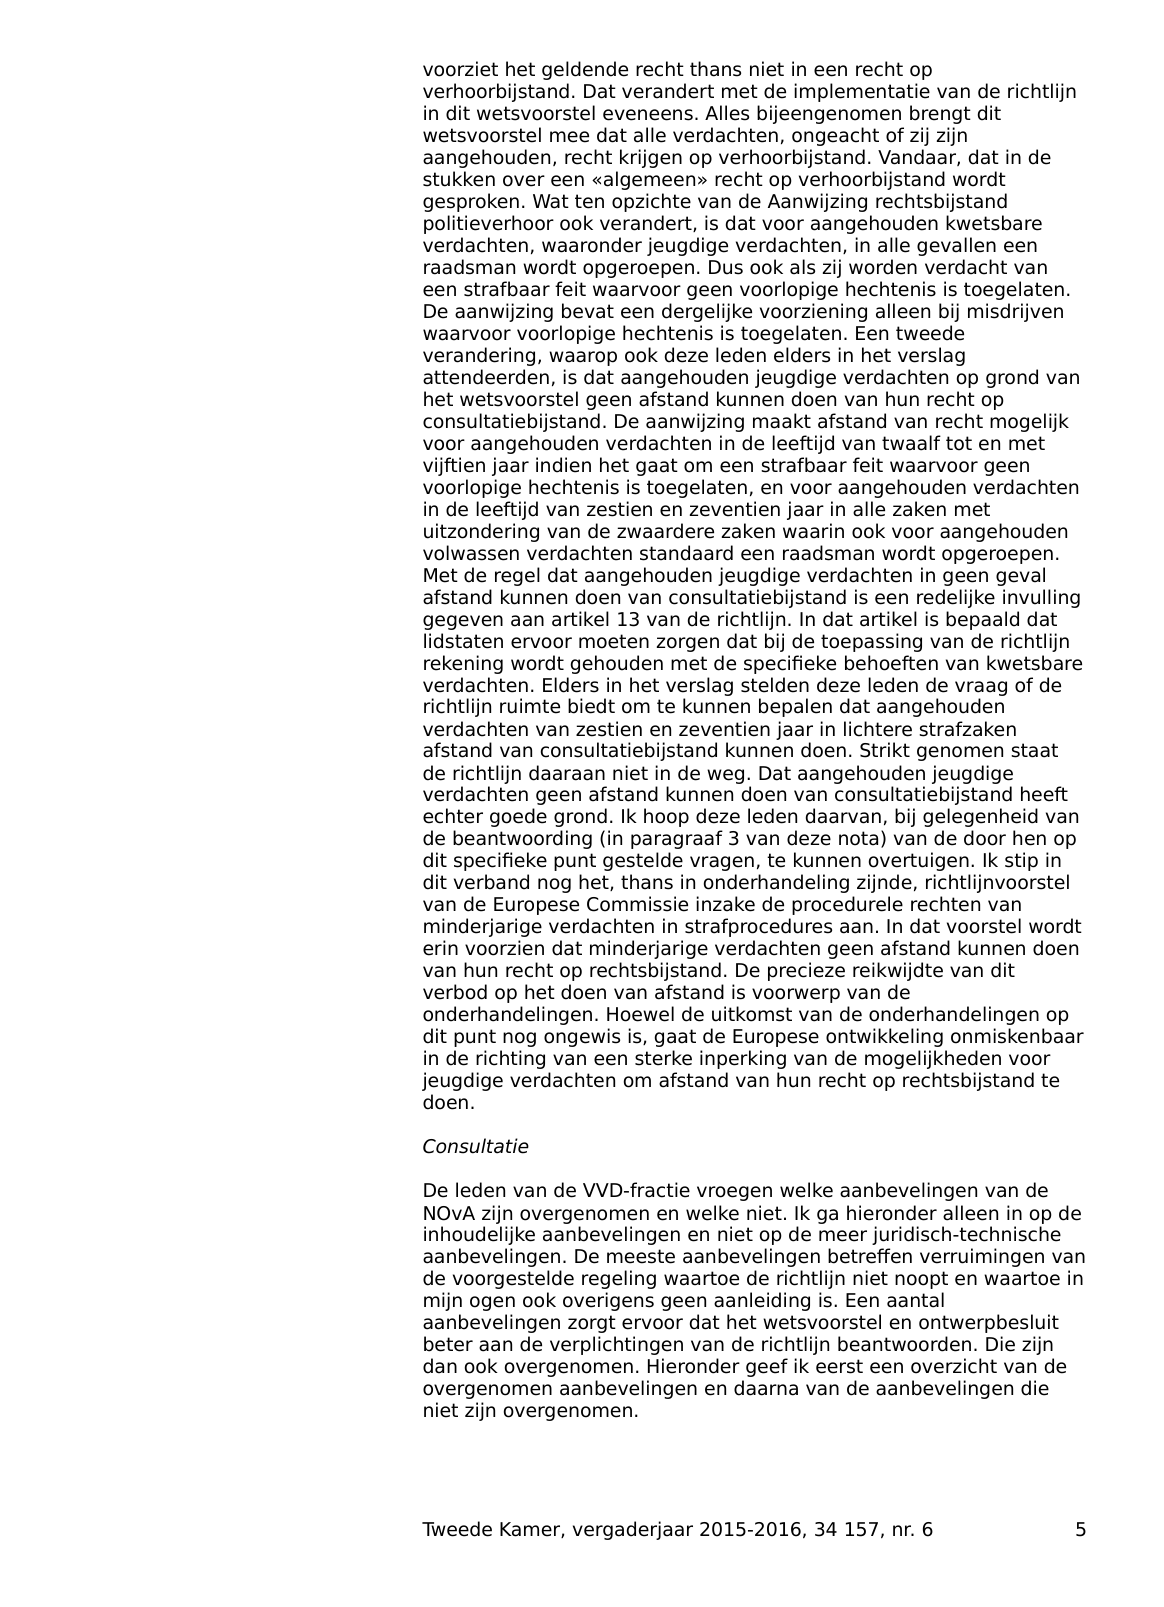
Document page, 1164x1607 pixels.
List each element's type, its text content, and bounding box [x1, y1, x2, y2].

subtitle Consultatie [422, 1136, 1087, 1158]
text voorziet het geldende recht thans niet in een recht op verhoorbijstand. Dat verandert met de implementatie van de richtlijn in dit wetsvoorstel eveneens. Alles bijeengenomen brengt dit wetsvoorstel mee dat alle verdachten, ongeacht of zij zijn aangehouden, recht krijgen op verhoorbijstand. Vandaar, dat in de stukken over een «algemeen» recht op verhoorbijstand wordt gesproken. Wat ten opzichte van de Aanwijzing rechtsbijstand politieverhoor ook verandert, is dat voor aangehouden kwetsbare verdachten, waaronder jeugdige verdachten, in alle gevallen een raadsman wordt opgeroepen. Dus ook als zij worden verdacht van een strafbaar feit waarvoor geen voorlopige hechtenis is toegelaten. De aanwijzing bevat een dergelijke voorziening alleen bij misdrijven waarvoor voorlopige hechtenis is toegelaten. Een tweede verandering, waarop ook deze leden elders in het verslag attendeerden, is dat aangehouden jeugdige verdachten op grond van het wetsvoorstel geen afstand kunnen doen van hun recht op consultatiebijstand. De aanwijzing maakt afstand van recht mogelijk voor aangehouden verdachten in de leeftijd van twaalf tot en met vijftien jaar indien het gaat om een strafbaar feit waarvoor geen voorlopige hechtenis is toegelaten, en voor aangehouden verdachten in de leeftijd van zestien en zeventien jaar in alle zaken met uitzondering van de zwaardere zaken waarin ook voor aangehouden volwassen verdachten standaard een raadsman wordt opgeroepen. Met de regel dat aangehouden jeugdige verdachten in geen geval afstand kunnen doen van consultatiebijstand is een redelijke invulling gegeven aan artikel 13 van de richtlijn. In dat artikel is bepaald dat lidstaten ervoor moeten zorgen dat bij de toepassing van de richtlijn rekening wordt gehouden met de specifieke behoeften van kwetsbare verdachten. Elders in het verslag stelden deze leden de vraag of de richtlijn ruimte biedt om te kunnen bepalen dat aangehouden verdachten van zestien en zeventien jaar in lichtere strafzaken afstand van consultatiebijstand kunnen doen. Strikt genomen staat de richtlijn daaraan niet in de weg. Dat aangehouden jeugdige verdachten geen afstand kunnen doen van consultatiebijstand heeft echter goede grond. Ik hoop deze leden daarvan, bij gelegenheid van de beantwoording (in paragraaf 3 van deze nota) van de door hen op dit specifieke punt gestelde vragen, te kunnen overtuigen. Ik stip in dit verband nog het, thans in onderhandeling zijnde, richtlijnvoorstel van de Europese Commissie inzake de procedurele rechten van minderjarige verdachten in strafprocedures aan. In dat voorstel wordt erin voorzien dat minderjarige verdachten geen afstand kunnen doen van hun recht op rechtsbijstand. De precieze reikwijdte van dit verbod op het doen van afstand is voorwerp van de onderhandelingen. Hoewel de uitkomst van de onderhandelingen op dit punt nog ongewis is, gaat de Europese ontwikkeling onmiskenbaar in de richting van een sterke inperking van de mogelijkheden voor jeugdige verdachten om afstand van hun recht op rechtsbijstand te doen. [422, 59, 1087, 1114]
text De leden van de VVD-fractie vroegen welke aanbevelingen van de NOvA zijn overgenomen en welke niet. Ik ga hieronder alleen in op de inhoudelijke aanbevelingen en niet op de meer juridisch-technische aanbevelingen. De meeste aanbevelingen betreffen verruimingen van de voorgestelde regeling waartoe de richtlijn niet noopt en waartoe in mijn ogen ook overigens geen aanleiding is. Een aantal aanbevelingen zorgt ervoor dat het wetsvoorstel en ontwerpbesluit beter aan de verplichtingen van de richtlijn beantwoorden. Die zijn dan ook overgenomen. Hieronder geef ik eerst een overzicht van de overgenomen aanbevelingen en daarna van de aanbevelingen die niet zijn overgenomen. [422, 1180, 1087, 1422]
